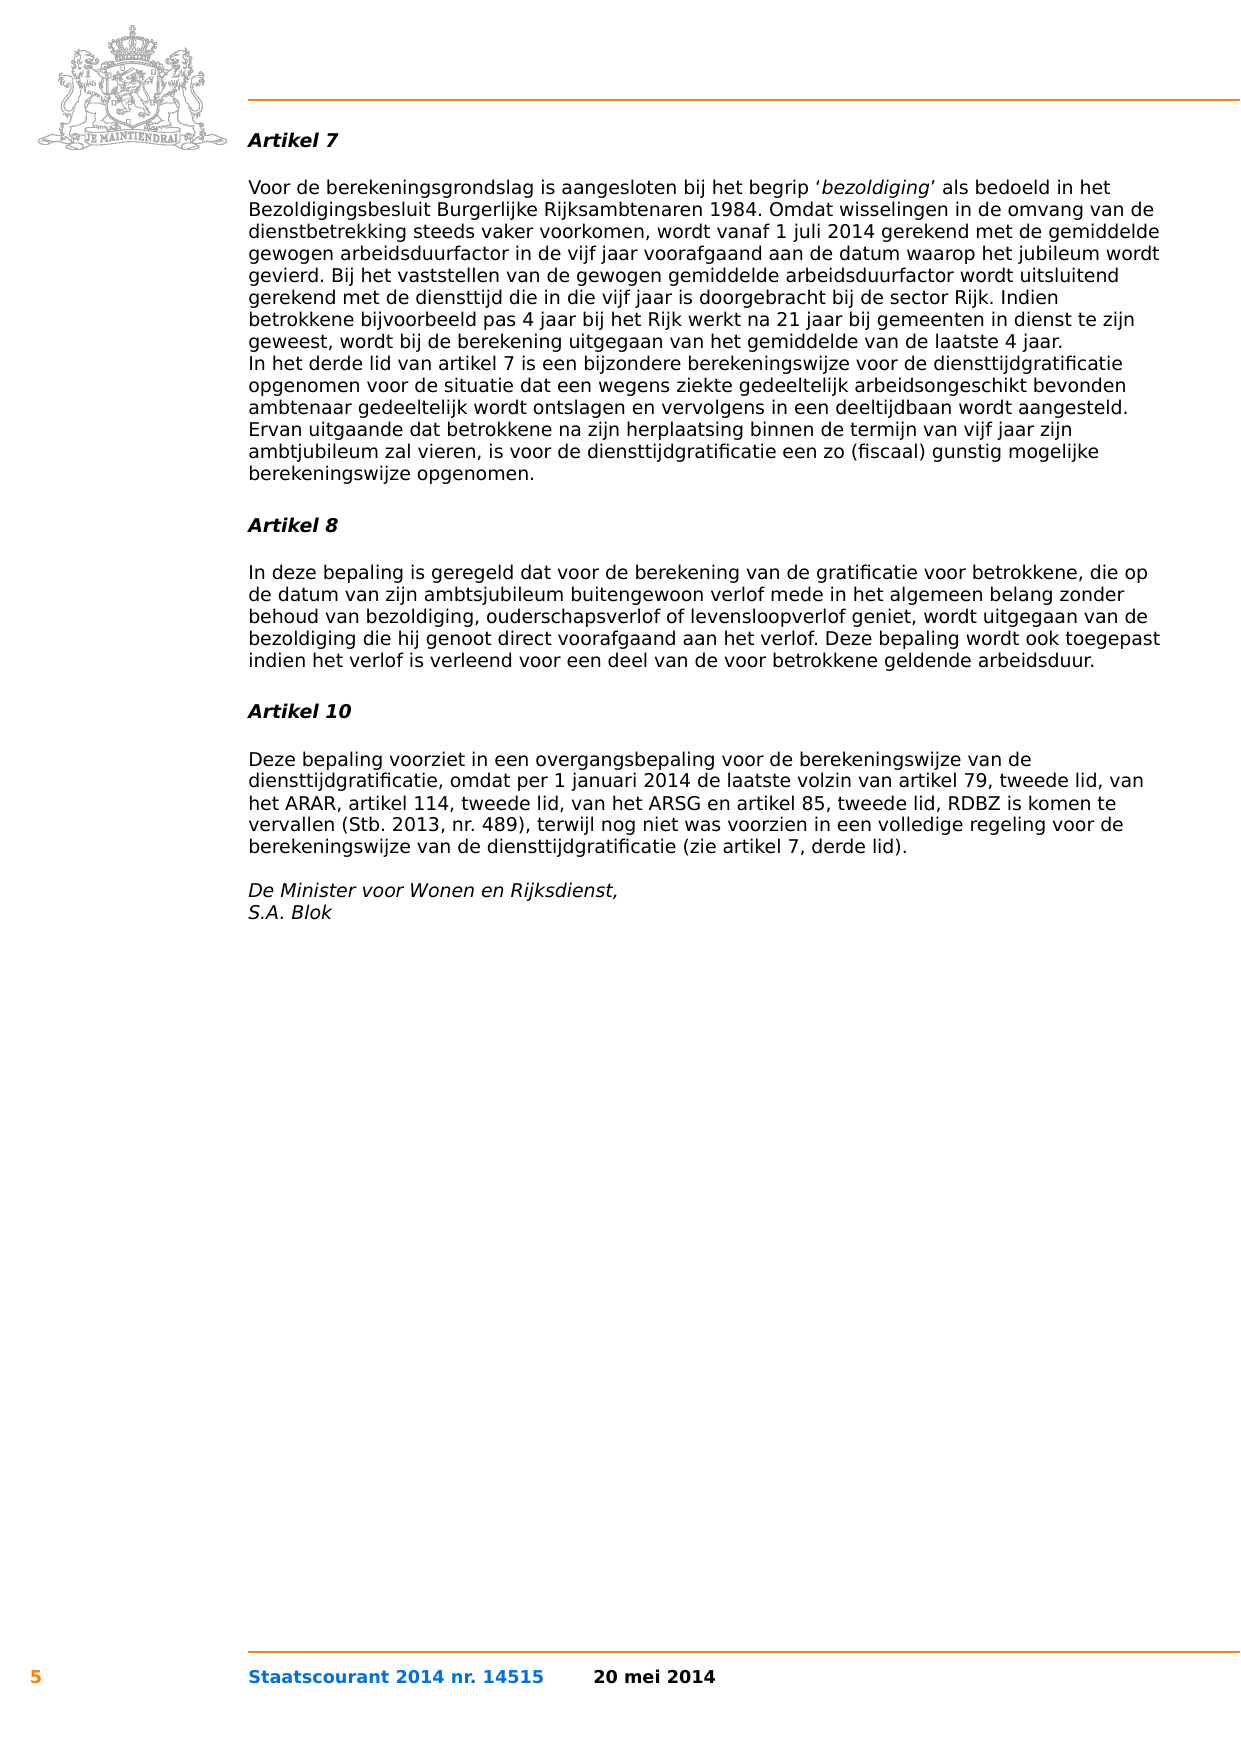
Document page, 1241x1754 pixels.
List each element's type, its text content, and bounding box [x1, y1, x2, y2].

subtitle Artikel 8 [248, 514, 1163, 537]
picture [38, 25, 227, 150]
text Voor de berekeningsgrondslag is aangesloten bij het begrip ‘bezoldiging’ als bedoeld in het Bezoldigingsbesluit Burgerlijke Rijksambtenaren 1984. Omdat wisselingen in de omvang van de dienstbetrekking steeds vaker voorkomen, wordt vanaf 1 juli 2014 gerekend met de gemiddelde gewogen arbeidsduurfactor in de vijf jaar voorafgaand aan de datum waarop het jubileum wordt gevierd. Bij het vaststellen van de gewogen gemiddelde arbeidsduurfactor wordt uitsluitend gerekend met de diensttijd die in die vijf jaar is doorgebracht bij de sector Rijk. Indien betrokkene bijvoorbeeld pas 4 jaar bij het Rijk werkt na 21 jaar bij gemeenten in dienst te zijn geweest, wordt bij de berekening uitgegaan van het gemiddelde van de laatste 4 jaar. [248, 177, 1163, 353]
text De Minister voor Wonen en Rijksdienst, S.A. Blok [248, 880, 1163, 924]
subtitle Artikel 7 [248, 130, 1163, 152]
text Deze bepaling voorziet in een overgangsbepaling voor de berekeningswijze van de diensttijdgratificatie, omdat per 1 januari 2014 de laatste volzin van artikel 79, tweede lid, van het ARAR, artikel 114, tweede lid, van het ARSG en artikel 85, tweede lid, RDBZ is komen te vervallen (Stb. 2013, nr. 489), terwijl nog niet was voorzien in een volledige regeling voor de berekeningswijze van de diensttijdgratificatie (zie artikel 7, derde lid). [248, 748, 1163, 858]
text In het derde lid van artikel 7 is een bijzondere berekeningswijze voor de diensttijdgratificatie opgenomen voor de situatie dat een wegens ziekte gedeeltelijk arbeidsongeschikt bevonden ambtenaar gedeeltelijk wordt ontslagen en vervolgens in een deeltijdbaan wordt aangesteld. Ervan uitgaande dat betrokkene na zijn herplaatsing binnen de termijn van vijf jaar zijn ambtjubileum zal vieren, is voor de diensttijdgratificatie een zo (fiscaal) gunstig mogelijke berekeningswijze opgenomen. [248, 353, 1163, 484]
subtitle Artikel 10 [248, 701, 1163, 723]
text In deze bepaling is geregeld dat voor de berekening van de gratificatie voor betrokkene, die op de datum van zijn ambtsjubileum buitengewoon verlof mede in het algemeen belang zonder behoud van bezoldiging, ouderschapsverlof of levensloopverlof geniet, wordt uitgegaan van de bezoldiging die hij genoot direct voorafgaand aan het verlof. Deze bepaling wordt ook toegepast indien het verlof is verleend voor een deel van de voor betrokkene geldende arbeidsduur. [248, 562, 1163, 671]
